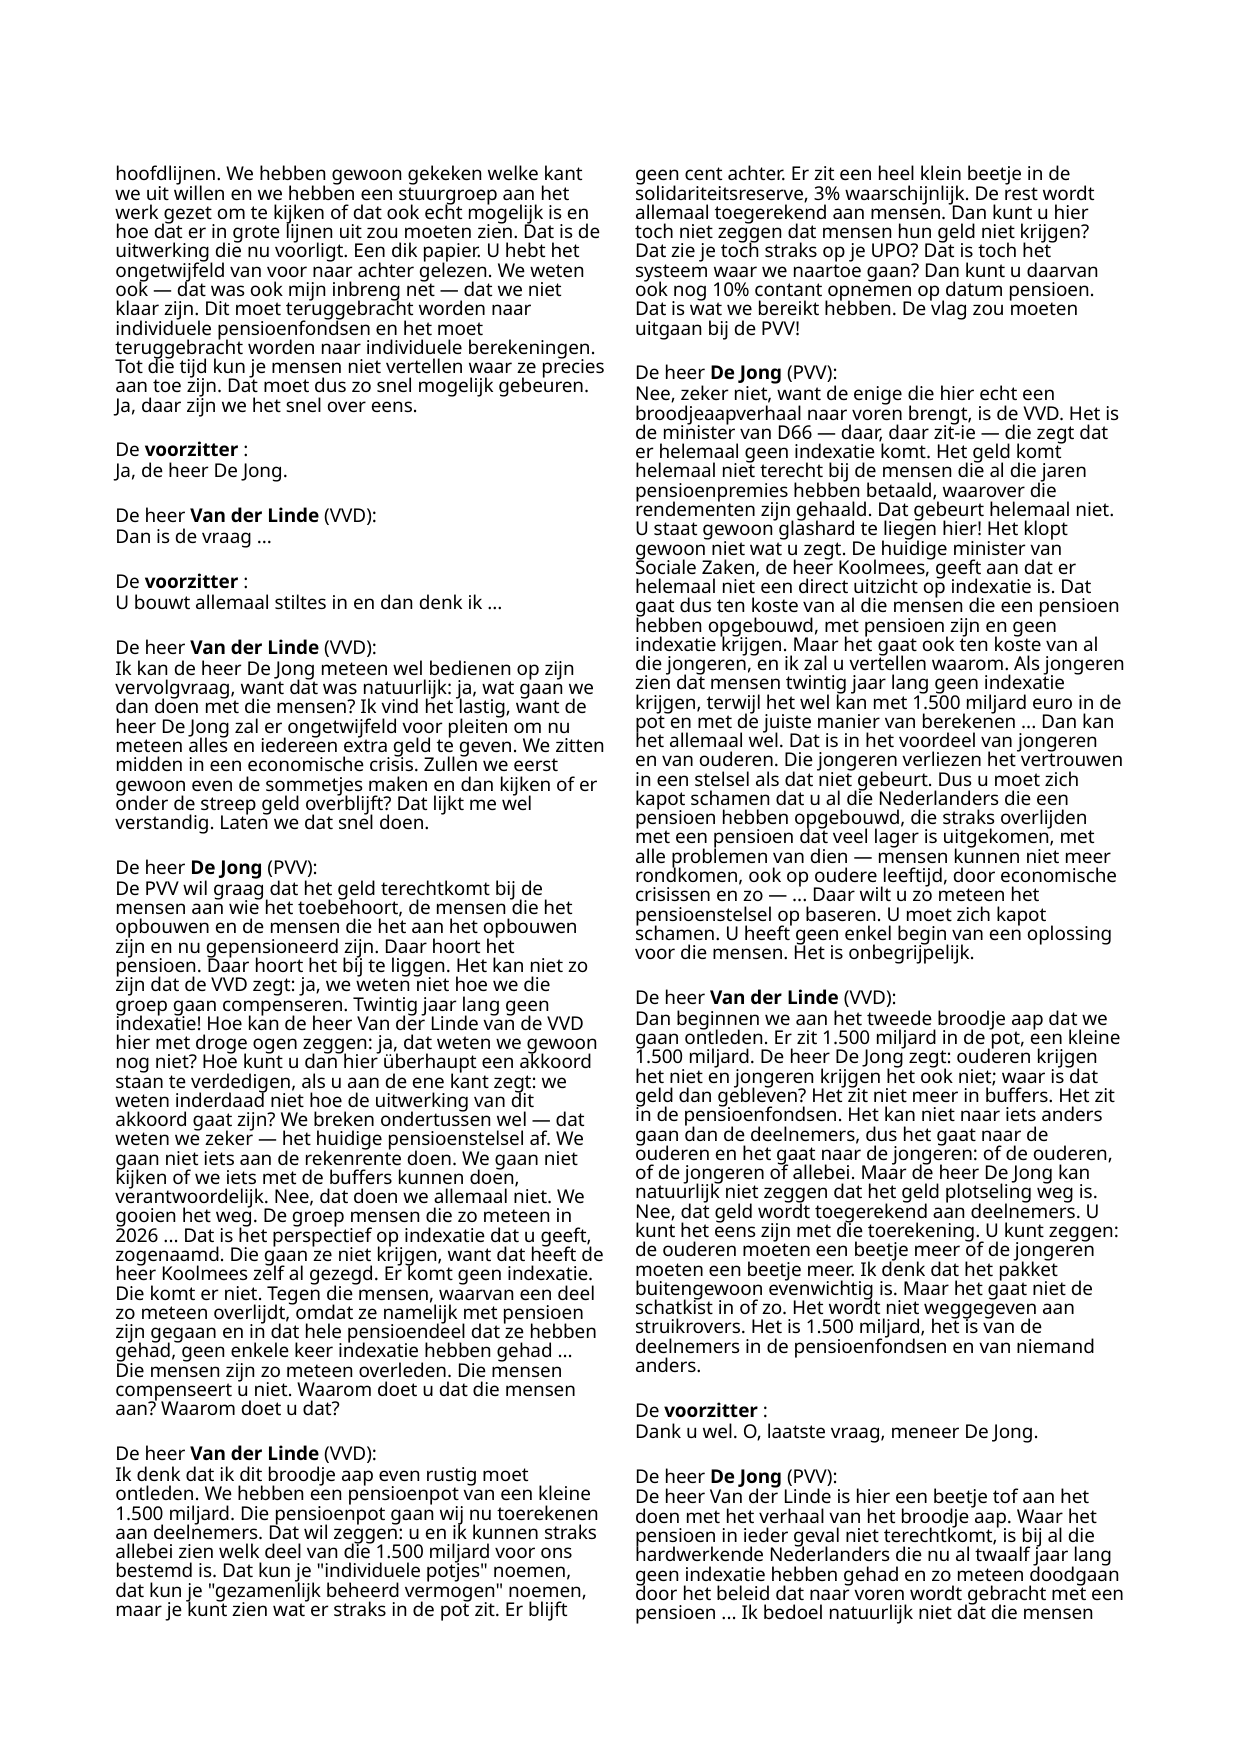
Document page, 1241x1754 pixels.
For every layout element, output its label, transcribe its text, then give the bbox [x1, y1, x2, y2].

text De voorzitter : [635, 1397, 1125, 1423]
text U bouwt allemaal stiltes in en dan denk ik ... [115, 594, 605, 613]
text De heer De Jong (PVV): [115, 854, 605, 880]
text De heer De Jong (PVV): [635, 1463, 1125, 1488]
text Ja, de heer De Jong. [115, 462, 605, 482]
text Dan beginnen we aan het tweede broodje aap dat we gaan ontleden. Er zit 1.500 miljard in de pot, een kleine 1.500 miljard. De heer De Jong zegt: ouderen krijgen het niet en jongeren krijgen het ook niet; waar is dat geld dan gebleven? Het zit niet meer in buffers. Het zit in de pensioenfondsen. Het kan niet naar iets anders gaan dan de deelnemers, dus het gaat naar de ouderen en het gaat naar de jongeren: of de ouderen, of de jongeren of allebei. Maar de heer De Jong kan natuurlijk niet zeggen dat het geld plotseling weg is. Nee, dat geld wordt toegerekend aan deelnemers. U kunt het eens zijn met die toerekening. U kunt zeggen: de ouderen moeten een beetje meer of de jongeren moeten een beetje meer. Ik denk dat het pakket buitengewoon evenwichtig is. Maar het gaat niet de schatkist in of zo. Het wordt niet weggegeven aan struikrovers. Het is 1.500 miljard, het is van de deelnemers in de pensioenfondsen en van niemand anders. [635, 1010, 1125, 1376]
text Nee, zeker niet, want de enige die hier echt een broodjeaapverhaal naar voren brengt, is de VVD. Het is de minister van D66 — daar, daar zit-ie — die zegt dat er helemaal geen indexatie komt. Het geld komt helemaal niet terecht bij de mensen die al die jaren pensioenpremies hebben betaald, waarover die rendementen zijn gehaald. Dat gebeurt helemaal niet. U staat gewoon glashard te liegen hier! Het klopt gewoon niet wat u zegt. De huidige minister van Sociale Zaken, de heer Koolmees, geeft aan dat er helemaal niet een direct uitzicht op indexatie is. Dat gaat dus ten koste van al die mensen die een pensioen hebben opgebouwd, met pensioen zijn en geen indexatie krijgen. Maar het gaat ook ten koste van al die jongeren, en ik zal u vertellen waarom. Als jongeren zien dat mensen twintig jaar lang geen indexatie krijgen, terwijl het wel kan met 1.500 miljard euro in de pot en met de juiste manier van berekenen ... Dan kan het allemaal wel. Dat is in het voordeel van jongeren en van ouderen. Die jongeren verliezen het vertrouwen in een stelsel als dat niet gebeurt. Dus u moet zich kapot schamen dat u al die Nederlanders die een pensioen hebben opgebouwd, die straks overlijden met een pensioen dat veel lager is uitgekomen, met alle problemen van dien — mensen kunnen niet meer rondkomen, ook op oudere leeftijd, door economische crisissen en zo — ... Daar wilt u zo meteen het pensioenstelsel op baseren. U moet zich kapot schamen. U heeft geen enkel begin van een oplossing voor die mensen. Het is onbegrijpelijk. [635, 385, 1125, 963]
text De heer Van der Linde (VVD): [115, 502, 605, 528]
text De heer Van der Linde (VVD): [635, 984, 1125, 1010]
text De PVV wil graag dat het geld terechtkomt bij de mensen aan wie het toebehoort, de mensen die het opbouwen en de mensen die het aan het opbouwen zijn en nu gepensioneerd zijn. Daar hoort het pensioen. Daar hoort het bij te liggen. Het kan niet zo zijn dat de VVD zegt: ja, we weten niet hoe we die groep gaan compenseren. Twintig jaar lang geen indexatie! Hoe kan de heer Van der Linde van de VVD hier met droge ogen zeggen: ja, dat weten we gewoon nog niet? Hoe kunt u dan hier überhaupt een akkoord staan te verdedigen, als u aan de ene kant zegt: we weten inderdaad niet hoe de uitwerking van dit akkoord gaat zijn? We breken ondertussen wel — dat weten we zeker — het huidige pensioenstelsel af. We gaan niet iets aan de rekenrente doen. We gaan niet kijken of we iets met de buffers kunnen doen, verantwoordelijk. Nee, dat doen we allemaal niet. We gooien het weg. De groep mensen die zo meteen in 2026 ... Dat is het perspectief op indexatie dat u geeft, zogenaamd. Die gaan ze niet krijgen, want dat heeft de heer Koolmees zelf al gezegd. Er komt geen indexatie. Die komt er niet. Tegen die mensen, waarvan een deel zo meteen overlijdt, omdat ze namelijk met pensioen zijn gegaan en in dat hele pensioendeel dat ze hebben gehad, geen enkele keer indexatie hebben gehad ... Die mensen zijn zo meteen overleden. Die mensen compenseert u niet. Waarom doet u dat die mensen aan? Waarom doet u dat? [115, 880, 605, 1419]
text De heer Van der Linde is hier een beetje tof aan het doen met het verhaal van het broodje aap. Waar het pensioen in ieder geval niet terechtkomt, is bij al die hardwerkende Nederlanders die nu al twaalf jaar lang geen indexatie hebben gehad en zo meteen doodgaan door het beleid dat naar voren wordt gebracht met een pensioen ... Ik bedoel natuurlijk niet dat die mensen [635, 1488, 1125, 1623]
text De heer Van der Linde (VVD): [115, 634, 605, 660]
text geen cent achter. Er zit een heel klein beetje in de solidariteitsreserve, 3% waarschijnlijk. De rest wordt allemaal toegerekend aan mensen. Dan kunt u hier toch niet zeggen dat mensen hun geld niet krijgen? Dat zie je toch straks op je UPO? Dat is toch het systeem waar we naartoe gaan? Dan kunt u daarvan ook nog 10% contant opnemen op datum pensioen. Dat is wat we bereikt hebben. De vlag zou moeten uitgaan bij de PVV! [635, 165, 1125, 339]
text De heer Van der Linde (VVD): [115, 1440, 605, 1466]
text Dank u wel. O, laatste vraag, meneer De Jong. [635, 1423, 1125, 1442]
text De voorzitter : [115, 568, 605, 594]
text De heer De Jong (PVV): [635, 359, 1125, 385]
text Ik denk dat ik dit broodje aap even rustig moet ontleden. We hebben een pensioenpot van een kleine 1.500 miljard. Die pensioenpot gaan wij nu toerekenen aan deelnemers. Dat wil zeggen: u en ik kunnen straks allebei zien welk deel van die 1.500 miljard voor ons bestemd is. Dat kun je "individuele potjes" noemen, dat kun je "gezamenlijk beheerd vermogen" noemen, maar je kunt zien wat er straks in de pot zit. Er blijft [115, 1466, 605, 1620]
text Dan is de vraag ... [115, 528, 605, 547]
text De voorzitter : [115, 437, 605, 462]
text hoofdlijnen. We hebben gewoon gekeken welke kant we uit willen en we hebben een stuurgroep aan het werk gezet om te kijken of dat ook echt mogelijk is en hoe dat er in grote lijnen uit zou moeten zien. Dat is de uitwerking die nu voorligt. Een dik papier. U hebt het ongetwijfeld van voor naar achter gelezen. We weten ook — dat was ook mijn inbreng net — dat we niet klaar zijn. Dit moet teruggebracht worden naar individuele pensioenfondsen en het moet teruggebracht worden naar individuele berekeningen. Tot die tijd kun je mensen niet vertellen waar ze precies aan toe zijn. Dat moet dus zo snel mogelijk gebeuren. Ja, daar zijn we het snel over eens. [115, 165, 605, 416]
text Ik kan de heer De Jong meteen wel bedienen op zijn vervolgvraag, want dat was natuurlijk: ja, wat gaan we dan doen met die mensen? Ik vind het lastig, want de heer De Jong zal er ongetwijfeld voor pleiten om nu meteen alles en iedereen extra geld te geven. We zitten midden in een economische crisis. Zullen we eerst gewoon even de sommetjes maken en dan kijken of er onder de streep geld overblijft? Dat lijkt me wel verstandig. Laten we dat snel doen. [115, 660, 605, 833]
